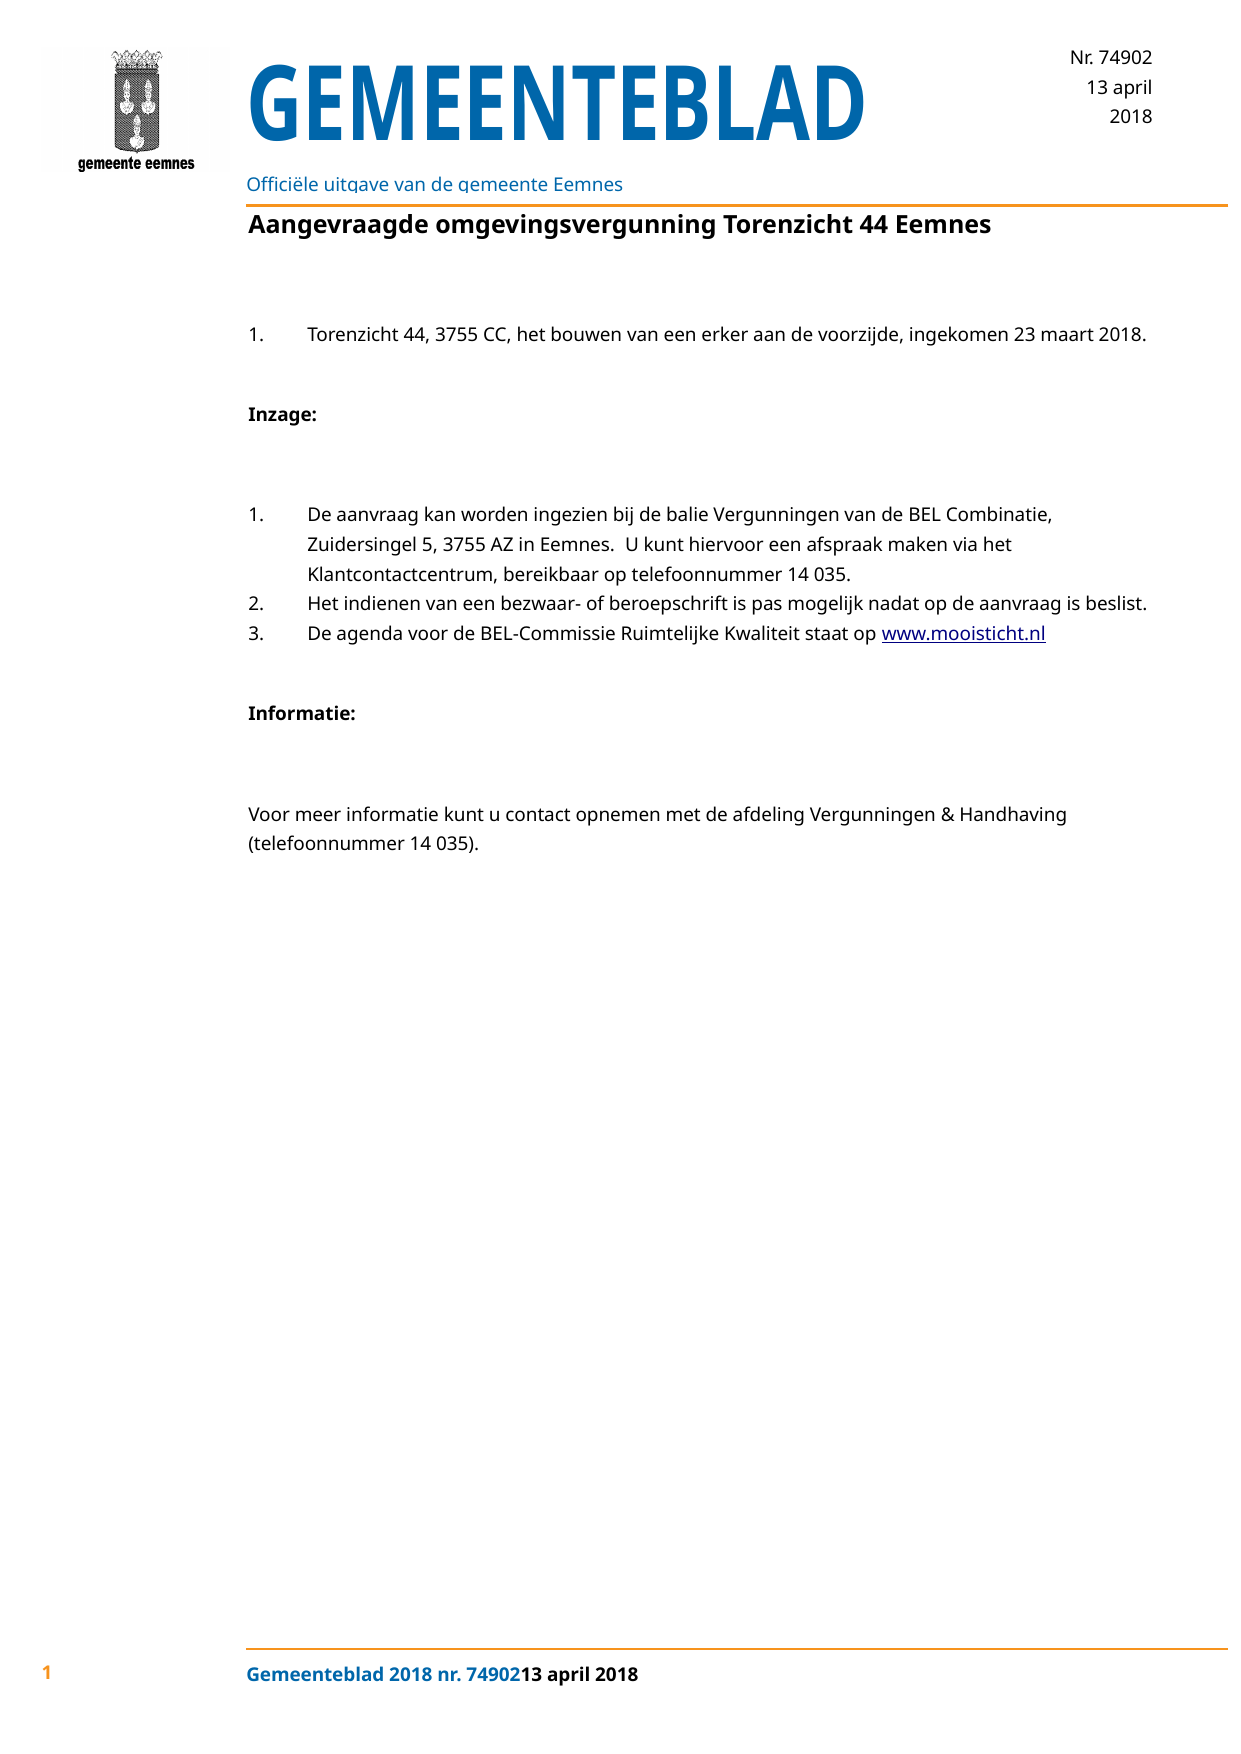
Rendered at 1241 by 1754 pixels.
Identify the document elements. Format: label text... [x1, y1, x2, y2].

text Aangevraagde omgevingsvergunning Torenzicht 44 Eemnes [248, 207, 1152, 241]
text Inzage: [248, 401, 1152, 426]
list De aanvraag kan worden ingezien bij de balie Vergunningen van de BEL Combinatie, Zuidersingel 5, 3755 AZ in Eemnes. U kunt hiervoor een afspraak maken via het Klantcontactcentrum, bereikbaar op telefoonnummer 14 035. [248, 502, 1152, 586]
text Informatie: [248, 700, 1152, 726]
list Het indienen van een bezwaar- of beroepschrift is pas mogelijk nadat op de aanvraag is beslist. [248, 590, 1152, 616]
list De agenda voor de BEL-Commissie Ruimtelijke Kwaliteit staat op www.mooisticht.nl [248, 620, 1152, 646]
picture [41, 47, 231, 172]
list Torenzicht 44, 3755 CC, het bouwen van een erker aan de voorzijde, ingekomen 23 maart 2018. [248, 321, 1152, 346]
text Voor meer informatie kunt u contact opnemen met de afdeling Vergunningen & Handhaving (telefoonnummer 14 035). [248, 801, 1152, 856]
